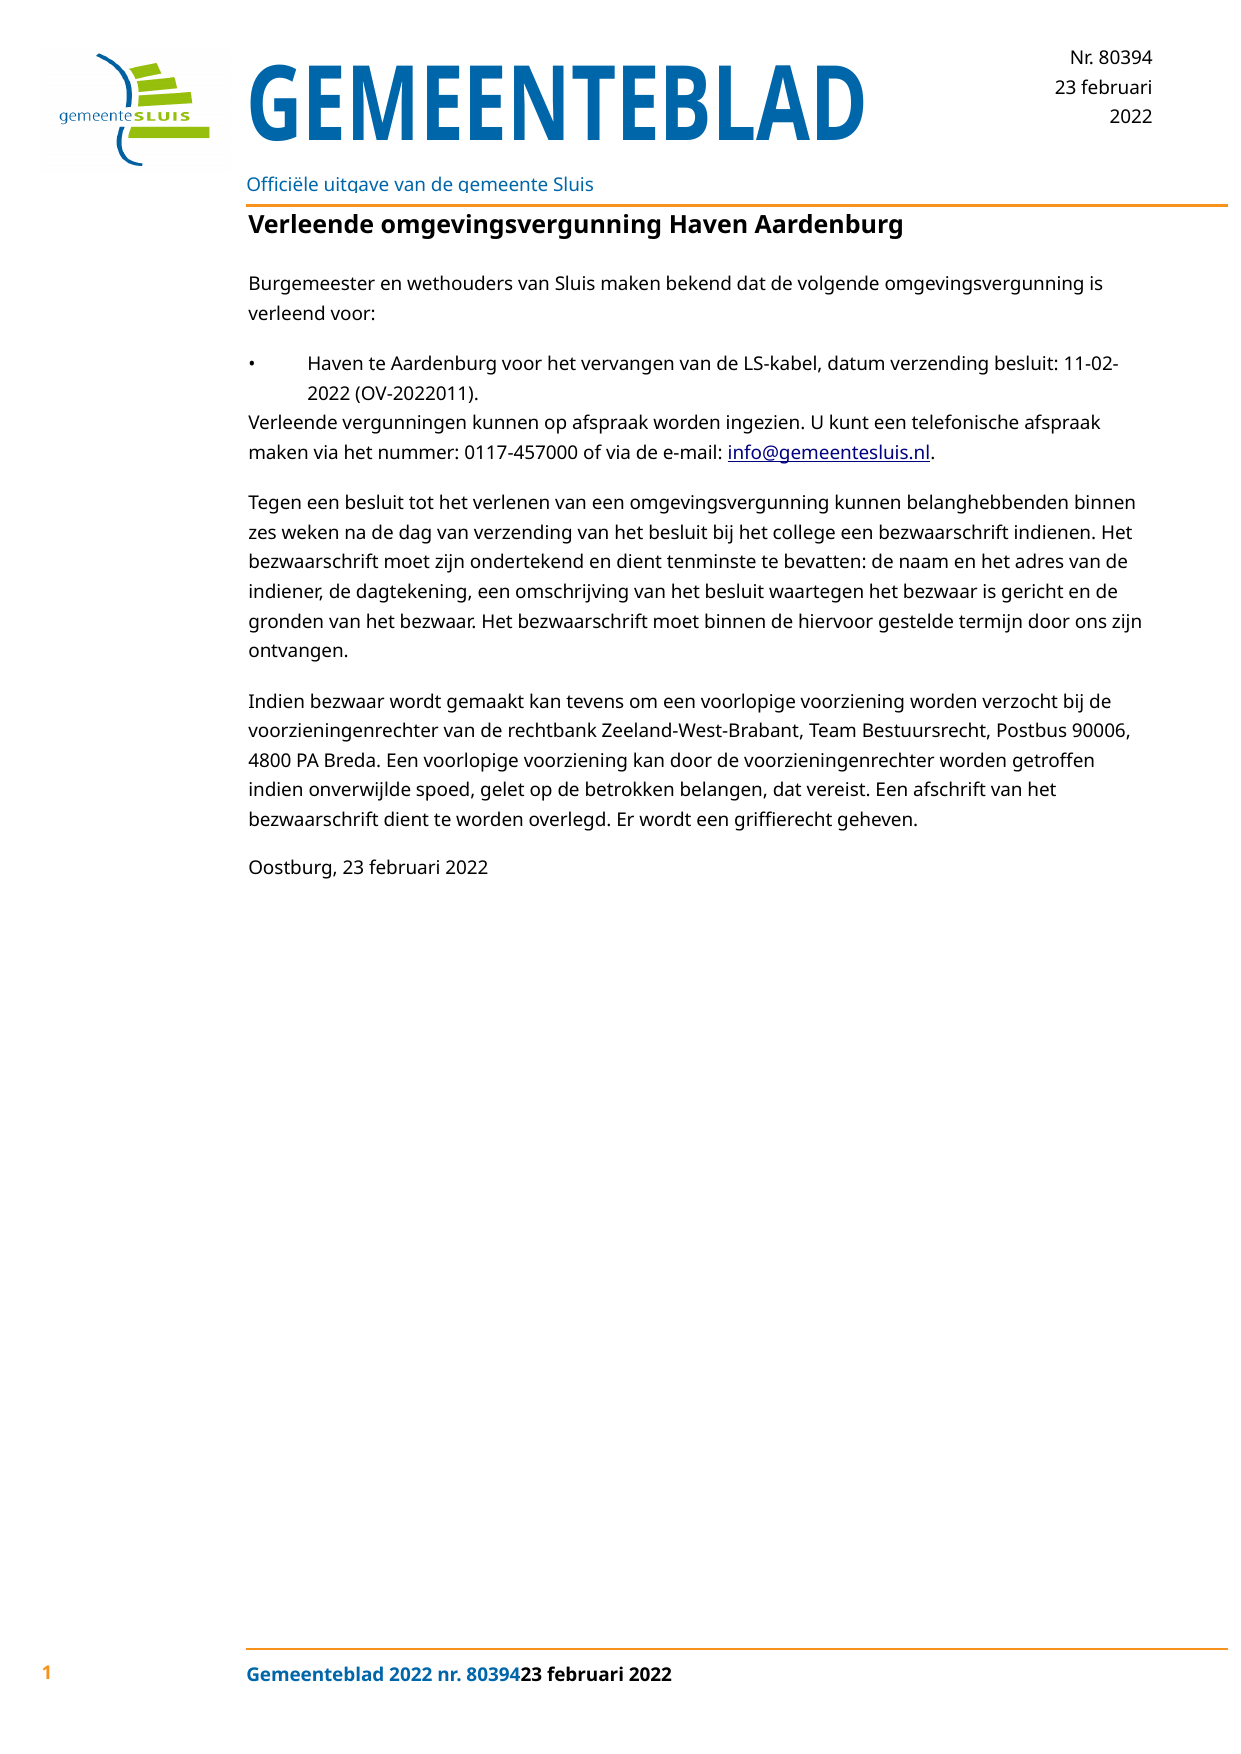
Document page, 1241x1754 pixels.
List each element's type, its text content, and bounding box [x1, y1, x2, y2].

text Indien bezwaar wordt gemaakt kan tevens om een voorlopige voorziening worden verzocht bij de voorzieningenrechter van de rechtbank Zeeland-West-Brabant, Team Bestuursrecht, Postbus 90006, 4800 PA Breda. Een voorlopige voorziening kan door de voorzieningenrechter worden getroffen indien onverwijlde spoed, gelet op de betrokken belangen, dat vereist. Een afschrift van het bezwaarschrift dient te worden overlegd. Er wordt een griffierecht geheven. [248, 688, 1152, 832]
picture [41, 47, 231, 172]
text Oostburg, 23 februari 2022 [248, 854, 1152, 880]
text Tegen een besluit tot het verlenen van een omgevingsvergunning kunnen belanghebbenden binnen zes weken na de dag van verzending van het besluit bij het college een bezwaarschrift indienen. Het bezwaarschrift moet zijn ondertekend en dient tenminste te bevatten: de naam en het adres van de indiener, de dagtekening, een omschrijving van het besluit waartegen het bezwaar is gericht en de gronden van het bezwaar. Het bezwaarschrift moet binnen de hiervoor gestelde termijn door ons zijn ontvangen. [248, 489, 1152, 663]
text Burgemeester en wethouders van Sluis maken bekend dat de volgende omgevingsvergunning is verleend voor: [248, 270, 1152, 326]
list Haven te Aardenburg voor het vervangen van de LS-kabel, datum verzending besluit: 11-02-2022 (OV-2022011). [248, 350, 1152, 406]
text Verleende omgevingsvergunning Haven Aardenburg [248, 207, 1152, 241]
text Verleende vergunningen kunnen op afspraak worden ingezien. U kunt een telefonische afspraak maken via het nummer: 0117-457000 of via de e-mail: info@gemeentesluis.nl. [248, 409, 1152, 465]
